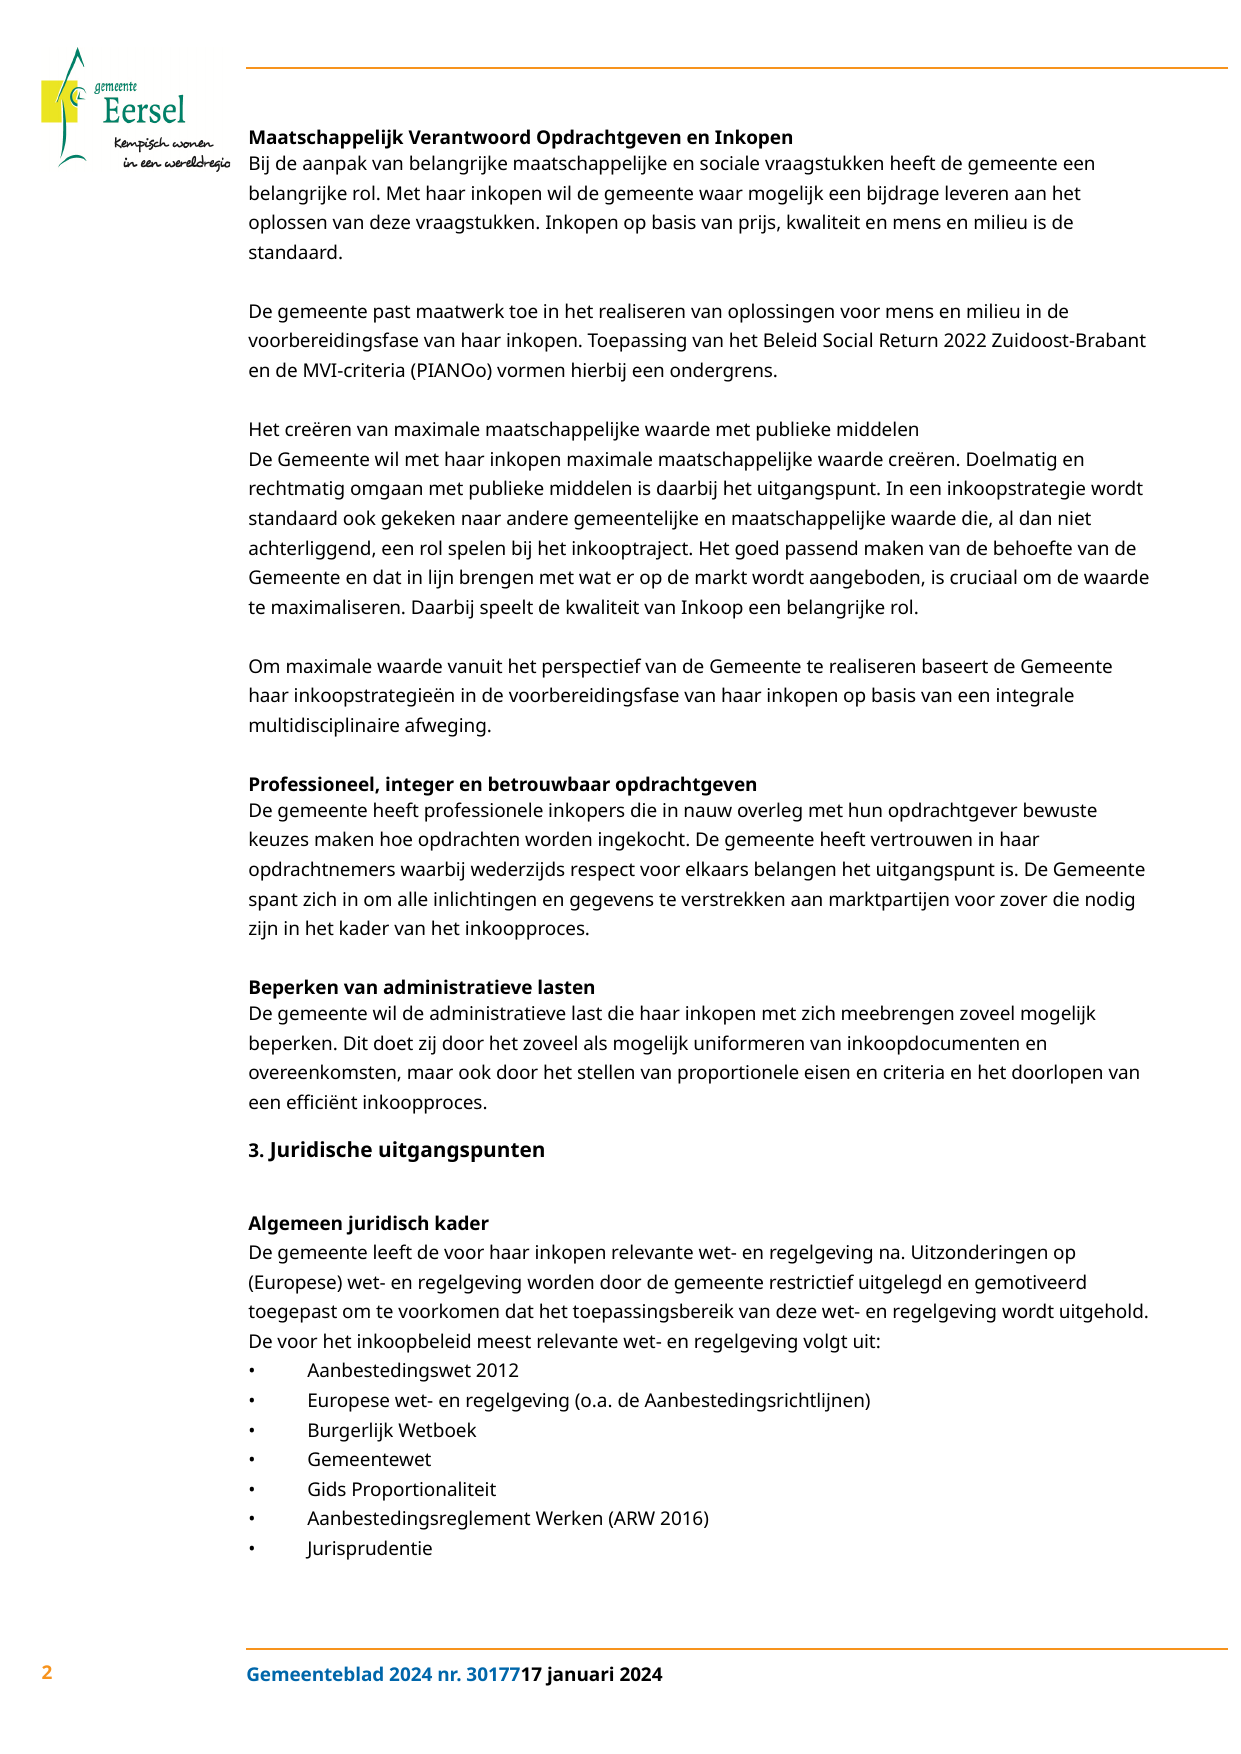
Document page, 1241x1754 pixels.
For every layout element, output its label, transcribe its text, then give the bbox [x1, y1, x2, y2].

list Jurisprudentie [248, 1535, 1152, 1561]
list Aanbestedingsreglement Werken (ARW 2016) [248, 1506, 1152, 1531]
text De gemeente leeft de voor haar inkopen relevante wet- en regelgeving na. Uitzonderingen op (Europese) wet- en regelgeving worden door de gemeente restrictief uitgelegd en gemotiveerd toegepast om te voorkomen dat het toepassingsbereik van deze wet- en regelgeving wordt uitgehold. De voor het inkoopbeleid meest relevante wet- en regelgeving volgt uit: [248, 1239, 1152, 1354]
list Burgerlijk Wetboek [248, 1417, 1152, 1442]
text Professioneel, integer en betrouwbaar opdrachtgeven [248, 771, 1152, 797]
list Gemeentewet [248, 1446, 1152, 1472]
text De gemeente past maatwerk toe in het realiseren van oplossingen voor mens en milieu in de voorbereidingsfase van haar inkopen. Toepassing van het Beleid Social Return 2022 Zuidoost-Brabant en de MVI-criteria (PIANOo) vormen hierbij een ondergrens. [248, 298, 1152, 383]
text Het creëren van maximale maatschappelijke waarde met publieke middelen [248, 416, 1152, 442]
text Om maximale waarde vanuit het perspectief van de Gemeente te realiseren baseert de Gemeente haar inkoopstrategieën in de voorbereidingsfase van haar inkopen op basis van een integrale multidisciplinaire afweging. [248, 653, 1152, 738]
text De gemeente wil de administratieve last die haar inkopen met zich meebrengen zoveel mogelijk beperken. Dit doet zij door het zoveel als mogelijk uniformeren van inkoopdocumenten en overeenkomsten, maar ook door het stellen van proportionele eisen en criteria en het doorlopen van een efficiënt inkoopproces. [248, 1000, 1152, 1115]
text De gemeente heeft professionele inkopers die in nauw overleg met hun opdrachtgever bewuste keuzes maken hoe opdrachten worden ingekocht. De gemeente heeft vertrouwen in haar opdrachtnemers waarbij wederzijds respect voor elkaars belangen het uitgangspunt is. De Gemeente spant zich in om alle inlichtingen en gegevens te verstrekken aan marktpartijen voor zover die nodig zijn in het kader van het inkoopproces. [248, 797, 1152, 941]
text Beperken van administratieve lasten [248, 974, 1152, 1000]
text 3. Juridische uitgangspunten [248, 1135, 1152, 1163]
text Bij de aanpak van belangrijke maatschappelijke en sociale vraagstukken heeft de gemeente een belangrijke rol. Met haar inkopen wil de gemeente waar mogelijk een bijdrage leveren aan het oplossen van deze vraagstukken. Inkopen op basis van prijs, kwaliteit en mens en milieu is de standaard. [248, 150, 1152, 264]
text De Gemeente wil met haar inkopen maximale maatschappelijke waarde creëren. Doelmatig en rechtmatig omgaan met publieke middelen is daarbij het uitgangspunt. In een inkoopstrategie wordt standaard ook gekeken naar andere gemeentelijke en maatschappelijke waarde die, al dan niet achterliggend, een rol spelen bij het inkooptraject. Het goed passend maken van de behoefte van de Gemeente en dat in lijn brengen met wat er op de markt wordt aangeboden, is cruciaal om de waarde te maximaliseren. Daarbij speelt de kwaliteit van Inkoop een belangrijke rol. [248, 446, 1152, 619]
text Maatschappelijk Verantwoord Opdrachtgeven en Inkopen [248, 124, 1152, 150]
list Gids Proportionaliteit [248, 1476, 1152, 1502]
list Aanbestedingswet 2012 [248, 1358, 1152, 1383]
picture [41, 47, 231, 172]
text Algemeen juridisch kader [248, 1210, 1152, 1235]
list Europese wet- en regelgeving (o.a. de Aanbestedingsrichtlijnen) [248, 1387, 1152, 1413]
